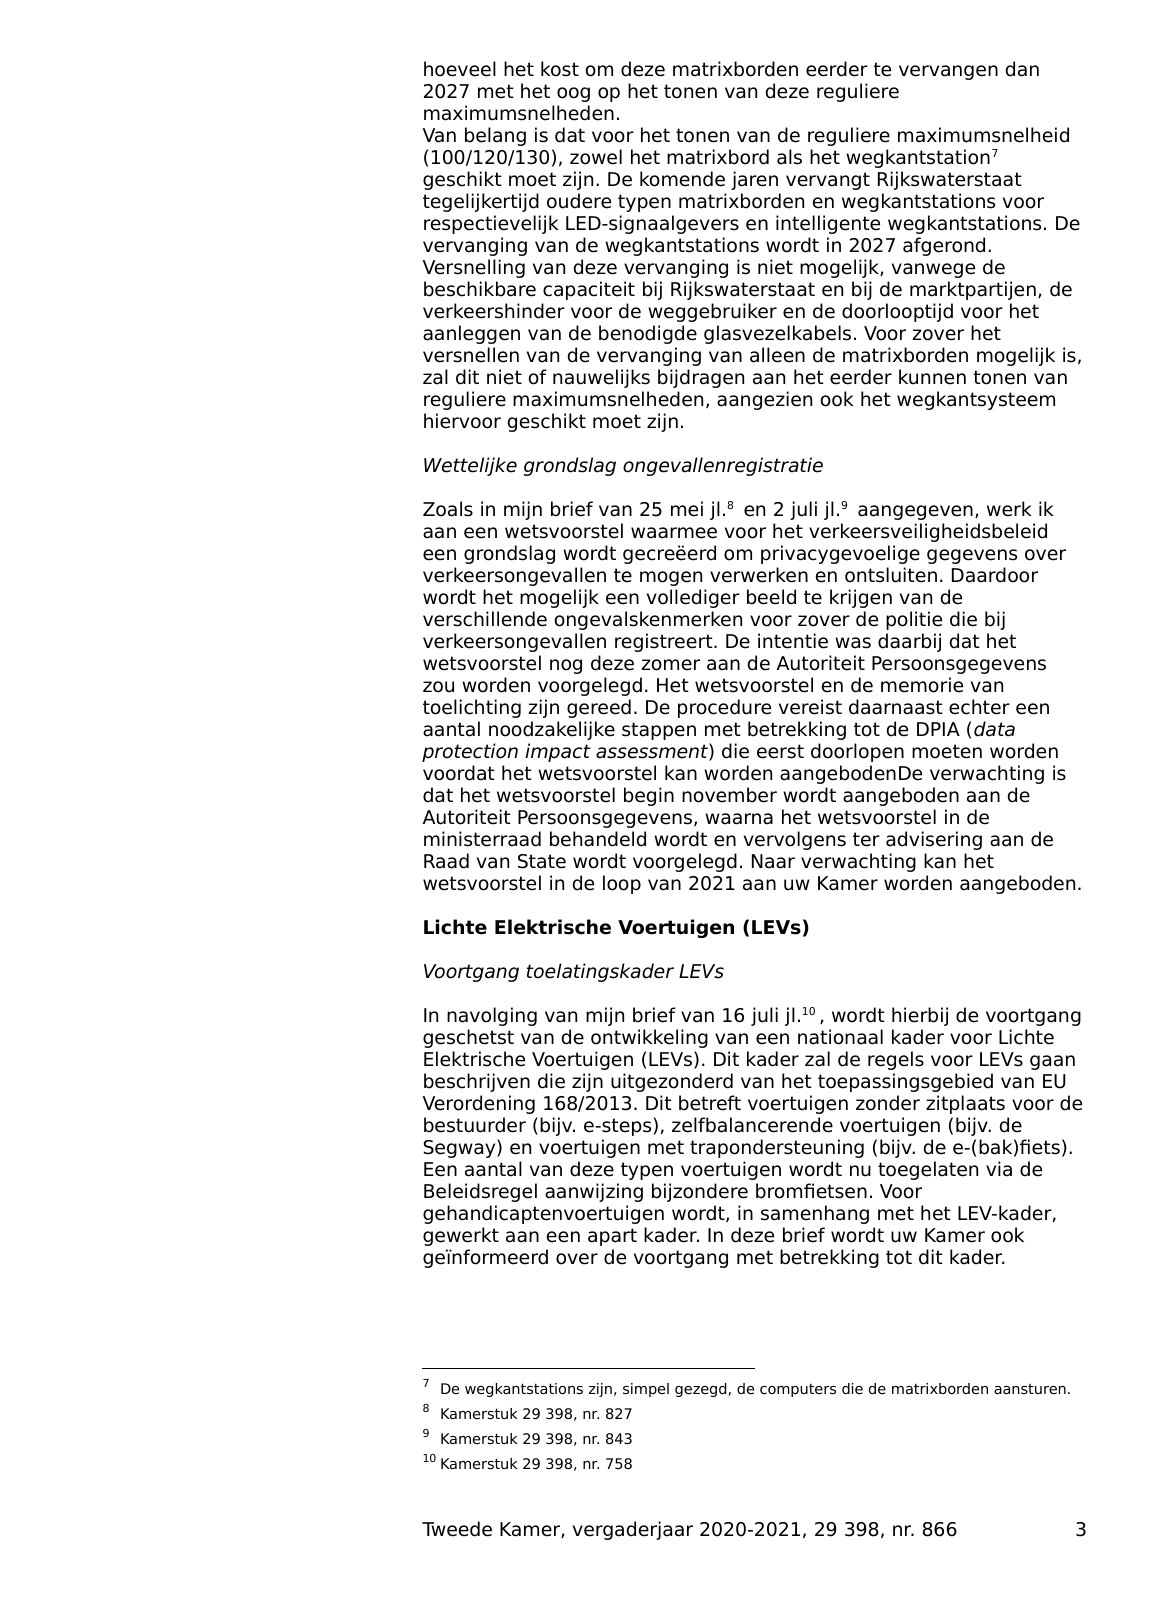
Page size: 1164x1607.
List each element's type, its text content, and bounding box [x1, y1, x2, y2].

text Kamerstuk 29 398, nr. 843 [422, 1427, 1087, 1449]
subtitle Wettelijke grondslag ongevallenregistratie [422, 455, 1087, 477]
text In navolging van mijn brief van 16 juli jl., wordt hierbij de voortgang geschetst van de ontwikkeling van een nationaal kader voor Lichte Elektrische Voertuigen (LEVs). Dit kader zal de regels voor LEVs gaan beschrijven die zijn uitgezonderd van het toepassingsgebied van EU Verordening 168/2013. Dit betreft voertuigen zonder zitplaats voor de bestuurder (bijv. e-steps), zelfbalancerende voertuigen (bijv. de Segway) en voertuigen met trapondersteuning (bijv. de e-(bak)fiets). Een aantal van deze typen voertuigen wordt nu toegelaten via de Beleidsregel aanwijzing bijzondere bromfietsen. Voor gehandicaptenvoertuigen wordt, in samenhang met het LEV-kader, gewerkt aan een apart kader. In deze brief wordt uw Kamer ook geïnformeerd over de voortgang met betrekking tot dit kader. [422, 1005, 1087, 1269]
text Van belang is dat voor het tonen van de reguliere maximumsnelheid (100/120/130), zowel het matrixbord als het wegkantstation geschikt moet zijn. De komende jaren vervangt Rijkswaterstaat tegelijkertijd oudere typen matrixborden en wegkantstations voor respectievelijk LED-signaalgevers en intelligente wegkantstations. De vervanging van de wegkantstations wordt in 2027 afgerond. Versnelling van deze vervanging is niet mogelijk, vanwege de beschikbare capaciteit bij Rijkswaterstaat en bij de marktpartijen, de verkeershinder voor de weggebruiker en de doorlooptijd voor het aanleggen van de benodigde glasvezelkabels. Voor zover het versnellen van de vervanging van alleen de matrixborden mogelijk is, zal dit niet of nauwelijks bijdragen aan het eerder kunnen tonen van reguliere maximumsnelheden, aangezien ook het wegkantsysteem hiervoor geschikt moet zijn. [422, 125, 1087, 433]
subtitle Lichte Elektrische Voertuigen (LEVs) [422, 917, 1087, 939]
text Kamerstuk 29 398, nr. 758 [422, 1452, 1087, 1474]
text Kamerstuk 29 398, nr. 827 [422, 1402, 1087, 1424]
subtitle Voortgang toelatingskader LEVs [422, 961, 1087, 983]
text hoeveel het kost om deze matrixborden eerder te vervangen dan 2027 met het oog op het tonen van deze reguliere maximumsnelheden. [422, 59, 1087, 125]
text De wegkantstations zijn, simpel gezegd, de computers die de matrixborden aansturen. [422, 1377, 1087, 1399]
text aan een wetsvoorstel waarmee voor het verkeersveiligheidsbeleid een grondslag wordt gecreëerd om privacygevoelige gegevens over verkeersongevallen te mogen verwerken en ontsluiten. Daardoor wordt het mogelijk een vollediger beeld te krijgen van de verschillende ongevalskenmerken voor zover de politie die bij verkeersongevallen registreert. De intentie was daarbij dat het wetsvoorstel nog deze zomer aan de Autoriteit Persoonsgegevens zou worden voorgelegd. Het wetsvoorstel en de memorie van toelichting zijn gereed. De procedure vereist daarnaast echter een aantal noodzakelijke stappen met betrekking tot de DPIA (data protection impact assessment) die eerst doorlopen moeten worden voordat het wetsvoorstel kan worden aangebodenDe verwachting is dat het wetsvoorstel begin november wordt aangeboden aan de Autoriteit Persoonsgegevens, waarna het wetsvoorstel in de ministerraad behandeld wordt en vervolgens ter advisering aan de Raad van State wordt voorgelegd. Naar verwachting kan het wetsvoorstel in de loop van 2021 aan uw Kamer worden aangeboden. [422, 521, 1087, 895]
text Zoals in mijn brief van 25 mei jl. en 2 juli jl. aangegeven, werk ik [422, 499, 1087, 521]
